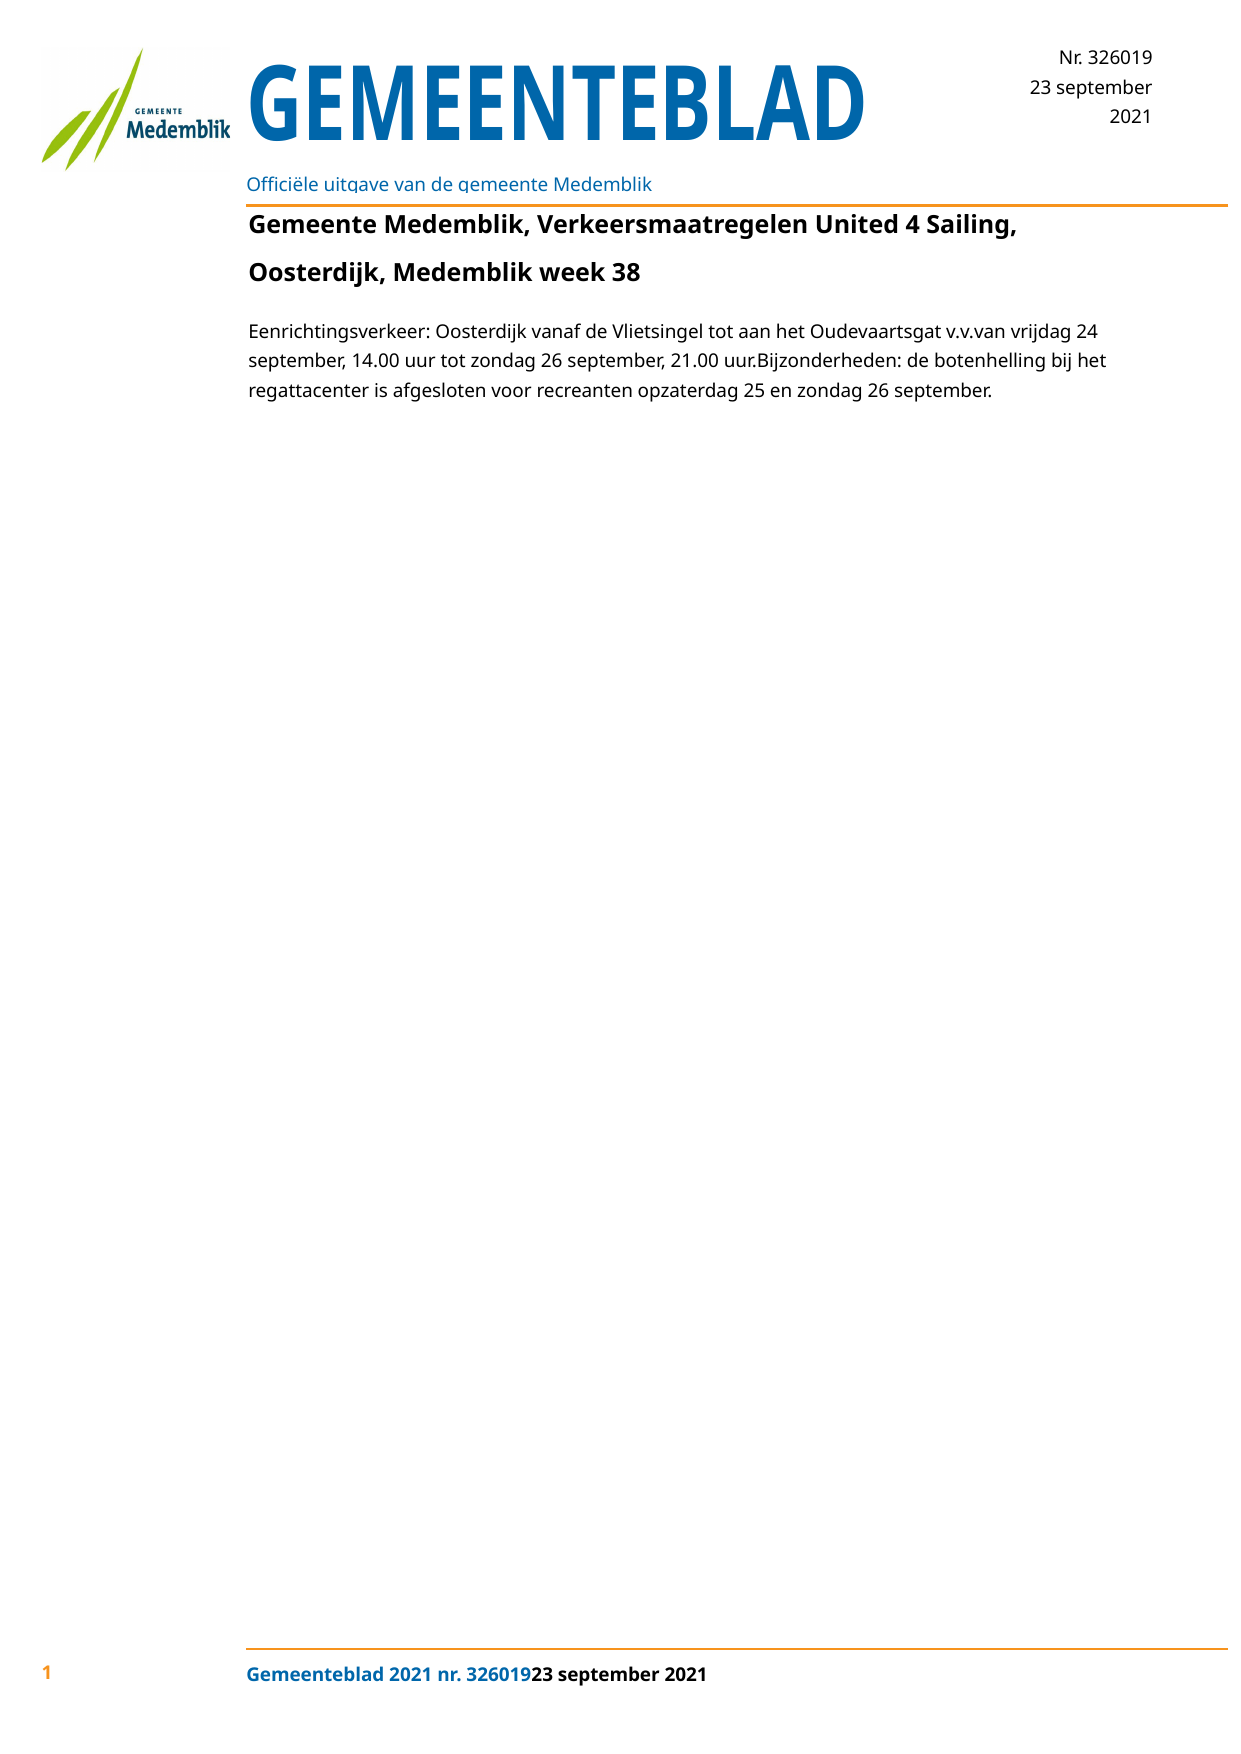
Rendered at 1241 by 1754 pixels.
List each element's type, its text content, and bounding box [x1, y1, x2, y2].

text Gemeente Medemblik, Verkeersmaatregelen United 4 Sailing, Oosterdijk, Medemblik week 38 [248, 207, 1152, 288]
text Eenrichtingsverkeer: Oosterdijk vanaf de Vlietsingel tot aan het Oudevaartsgat v.v.van vrijdag 24 september, 14.00 uur tot zondag 26 september, 21.00 uur.Bijzonderheden: de botenhelling bij het regattacenter is afgesloten voor recreanten opzaterdag 25 en zondag 26 september. [248, 318, 1152, 403]
picture [41, 47, 231, 172]
